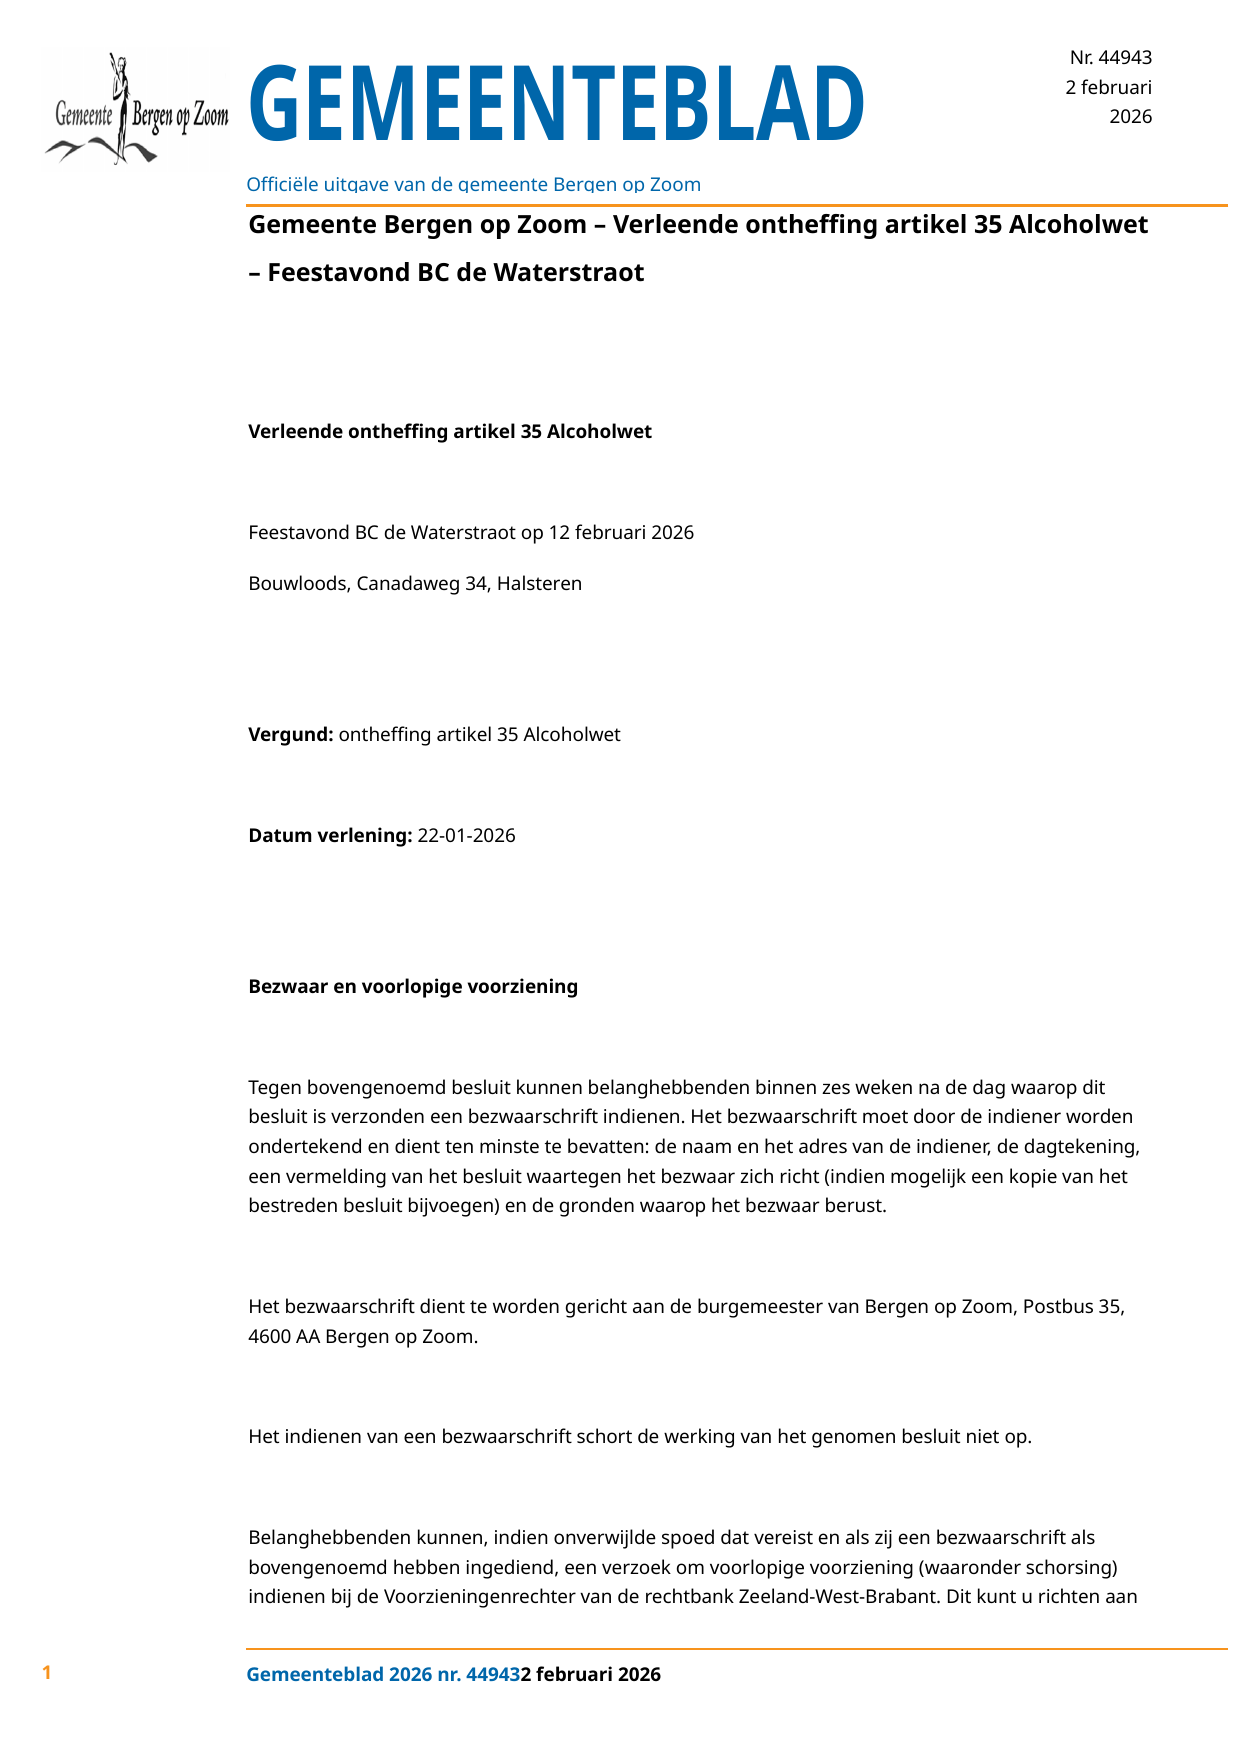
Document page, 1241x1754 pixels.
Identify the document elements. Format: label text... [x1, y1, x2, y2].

text Gemeente Bergen op Zoom – Verleende ontheffing artikel 35 Alcoholwet – Feestavond BC de Waterstraot [248, 207, 1152, 288]
text Feestavond BC de Waterstraot op 12 februari 2026 [248, 519, 1152, 545]
picture [41, 47, 231, 172]
text Bezwaar en voorlopige voorziening [248, 973, 1152, 999]
text Verleende ontheffing artikel 35 Alcoholwet [248, 419, 1152, 444]
text Tegen bovengenoemd besluit kunnen belanghebbenden binnen zes weken na de dag waarop dit besluit is verzonden een bezwaarschrift indienen. Het bezwaarschrift moet door de indiener worden ondertekend en dient ten minste te bevatten: de naam en het adres van de indiener, de dagtekening, een vermelding van het besluit waartegen het bezwaar zich richt (indien mogelijk een kopie van het bestreden besluit bijvoegen) en de gronden waarop het bezwaar berust. [248, 1074, 1152, 1218]
text Het bezwaarschrift dient te worden gericht aan de burgemeester van Bergen op Zoom, Postbus 35, 4600 AA Bergen op Zoom. [248, 1293, 1152, 1349]
text Bouwloods, Canadaweg 34, Halsteren [248, 570, 1152, 596]
text Vergund: ontheffing artikel 35 Alcoholwet [248, 721, 1152, 747]
text Belanghebbenden kunnen, indien onverwijlde spoed dat vereist en als zij een bezwaarschrift als bovengenoemd hebben ingediend, een verzoek om voorlopige voorziening (waaronder schorsing) indienen bij de Voorzieningenrechter van de rechtbank Zeeland-West-Brabant. Dit kunt u richten aan [248, 1524, 1152, 1609]
text Het indienen van een bezwaarschrift schort de werking van het genomen besluit niet op. [248, 1424, 1152, 1449]
text Datum verlening: 22-01-2026 [248, 822, 1152, 848]
